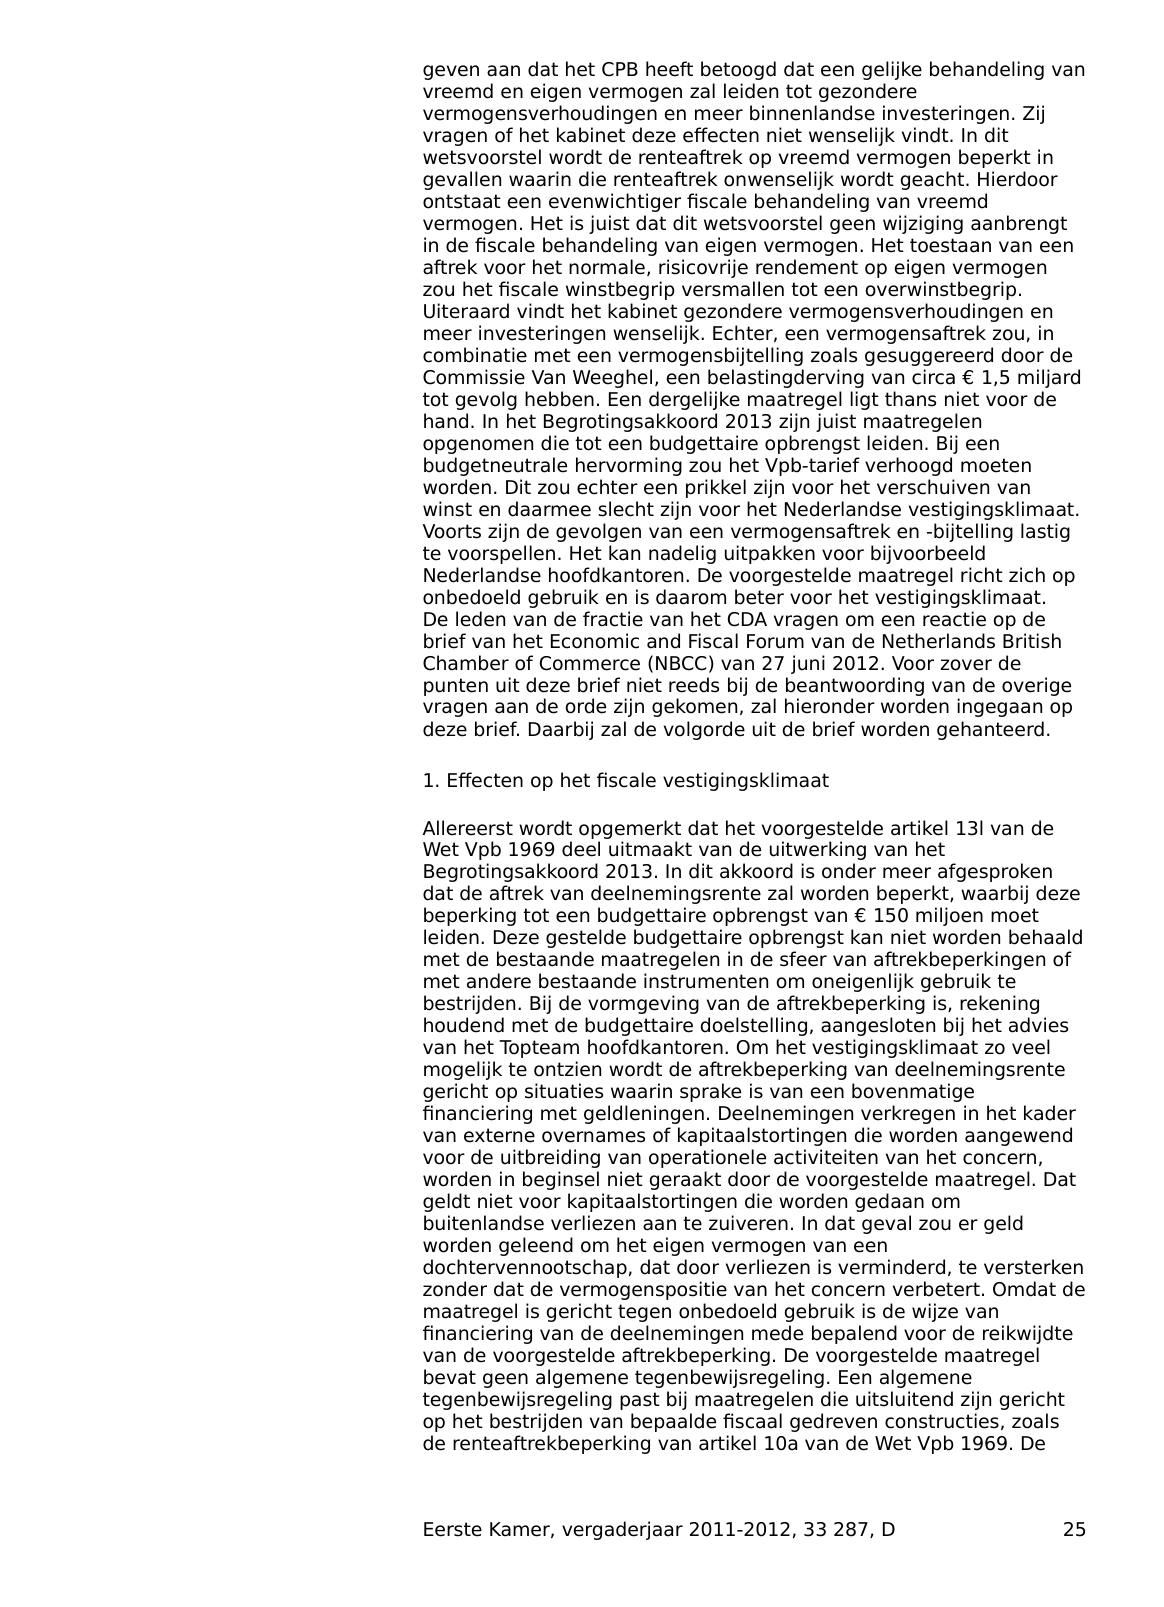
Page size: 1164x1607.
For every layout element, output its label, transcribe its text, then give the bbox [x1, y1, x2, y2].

text De leden van de fractie van het CDA vragen om een reactie op de brief van het Economic and Fiscal Forum van de Netherlands British Chamber of Commerce (NBCC) van 27 juni 2012. Voor zover de punten uit deze brief niet reeds bij de beantwoording van de overige vragen aan de orde zijn gekomen, zal hieronder worden ingegaan op deze brief. Daarbij zal de volgorde uit de brief worden gehanteerd. [422, 608, 1087, 740]
text Allereerst wordt opgemerkt dat het voorgestelde artikel 13l van de Wet Vpb 1969 deel uitmaakt van de uitwerking van het Begrotingsakkoord 2013. In dit akkoord is onder meer afgesproken dat de aftrek van deelnemingsrente zal worden beperkt, waarbij deze beperking tot een budgettaire opbrengst van € 150 miljoen moet leiden. Deze gestelde budgettaire opbrengst kan niet worden behaald met de bestaande maatregelen in de sfeer van aftrekbeperkingen of met andere bestaande instrumenten om oneigenlijk gebruik te bestrijden. Bij de vormgeving van de aftrekbeperking is, rekening houdend met de budgettaire doelstelling, aangesloten bij het advies van het Topteam hoofdkantoren. Om het vestigingsklimaat zo veel mogelijk te ontzien wordt de aftrekbeperking van deelnemingsrente gericht op situaties waarin sprake is van een bovenmatige financiering met geldleningen. Deelnemingen verkregen in het kader van externe overnames of kapitaalstortingen die worden aangewend voor de uitbreiding van operationele activiteiten van het concern, worden in beginsel niet geraakt door de voorgestelde maatregel. Dat geldt niet voor kapitaalstortingen die worden gedaan om buitenlandse verliezen aan te zuiveren. In dat geval zou er geld worden geleend om het eigen vermogen van een dochtervennootschap, dat door verliezen is verminderd, te versterken zonder dat de vermogenspositie van het concern verbetert. Omdat de maatregel is gericht tegen onbedoeld gebruik is de wijze van financiering van de deelnemingen mede bepalend voor de reikwijdte van de voorgestelde aftrekbeperking. De voorgestelde maatregel bevat geen algemene tegenbewijsregeling. Een algemene tegenbewijsregeling past bij maatregelen die uitsluitend zijn gericht op het bestrijden van bepaalde fiscaal gedreven constructies, zoals de renteaftrekbeperking van artikel 10a van de Wet Vpb 1969. De [422, 817, 1087, 1455]
text geven aan dat het CPB heeft betoogd dat een gelijke behandeling van vreemd en eigen vermogen zal leiden tot gezondere vermogensverhoudingen en meer binnenlandse investeringen. Zij vragen of het kabinet deze effecten niet wenselijk vindt. In dit wetsvoorstel wordt de renteaftrek op vreemd vermogen beperkt in gevallen waarin die renteaftrek onwenselijk wordt geacht. Hierdoor ontstaat een evenwichtiger fiscale behandeling van vreemd vermogen. Het is juist dat dit wetsvoorstel geen wijziging aanbrengt in de fiscale behandeling van eigen vermogen. Het toestaan van een aftrek voor het normale, risicovrije rendement op eigen vermogen zou het fiscale winstbegrip versmallen tot een overwinstbegrip. Uiteraard vindt het kabinet gezondere vermogensverhoudingen en meer investeringen wenselijk. Echter, een vermogensaftrek zou, in combinatie met een vermogensbijtelling zoals gesuggereerd door de Commissie Van Weeghel, een belastingderving van circa € 1,5 miljard tot gevolg hebben. Een dergelijke maatregel ligt thans niet voor de hand. In het Begrotingsakkoord 2013 zijn juist maatregelen opgenomen die tot een budgettaire opbrengst leiden. Bij een budgetneutrale hervorming zou het Vpb-tarief verhoogd moeten worden. Dit zou echter een prikkel zijn voor het verschuiven van winst en daarmee slecht zijn voor het Nederlandse vestigingsklimaat. Voorts zijn de gevolgen van een vermogensaftrek en -bijtelling lastig te voorspellen. Het kan nadelig uitpakken voor bijvoorbeeld Nederlandse hoofdkantoren. De voorgestelde maatregel richt zich op onbedoeld gebruik en is daarom beter voor het vestigingsklimaat. [422, 59, 1087, 608]
subtitle 1. Effecten op het fiscale vestigingsklimaat [422, 770, 1087, 792]
